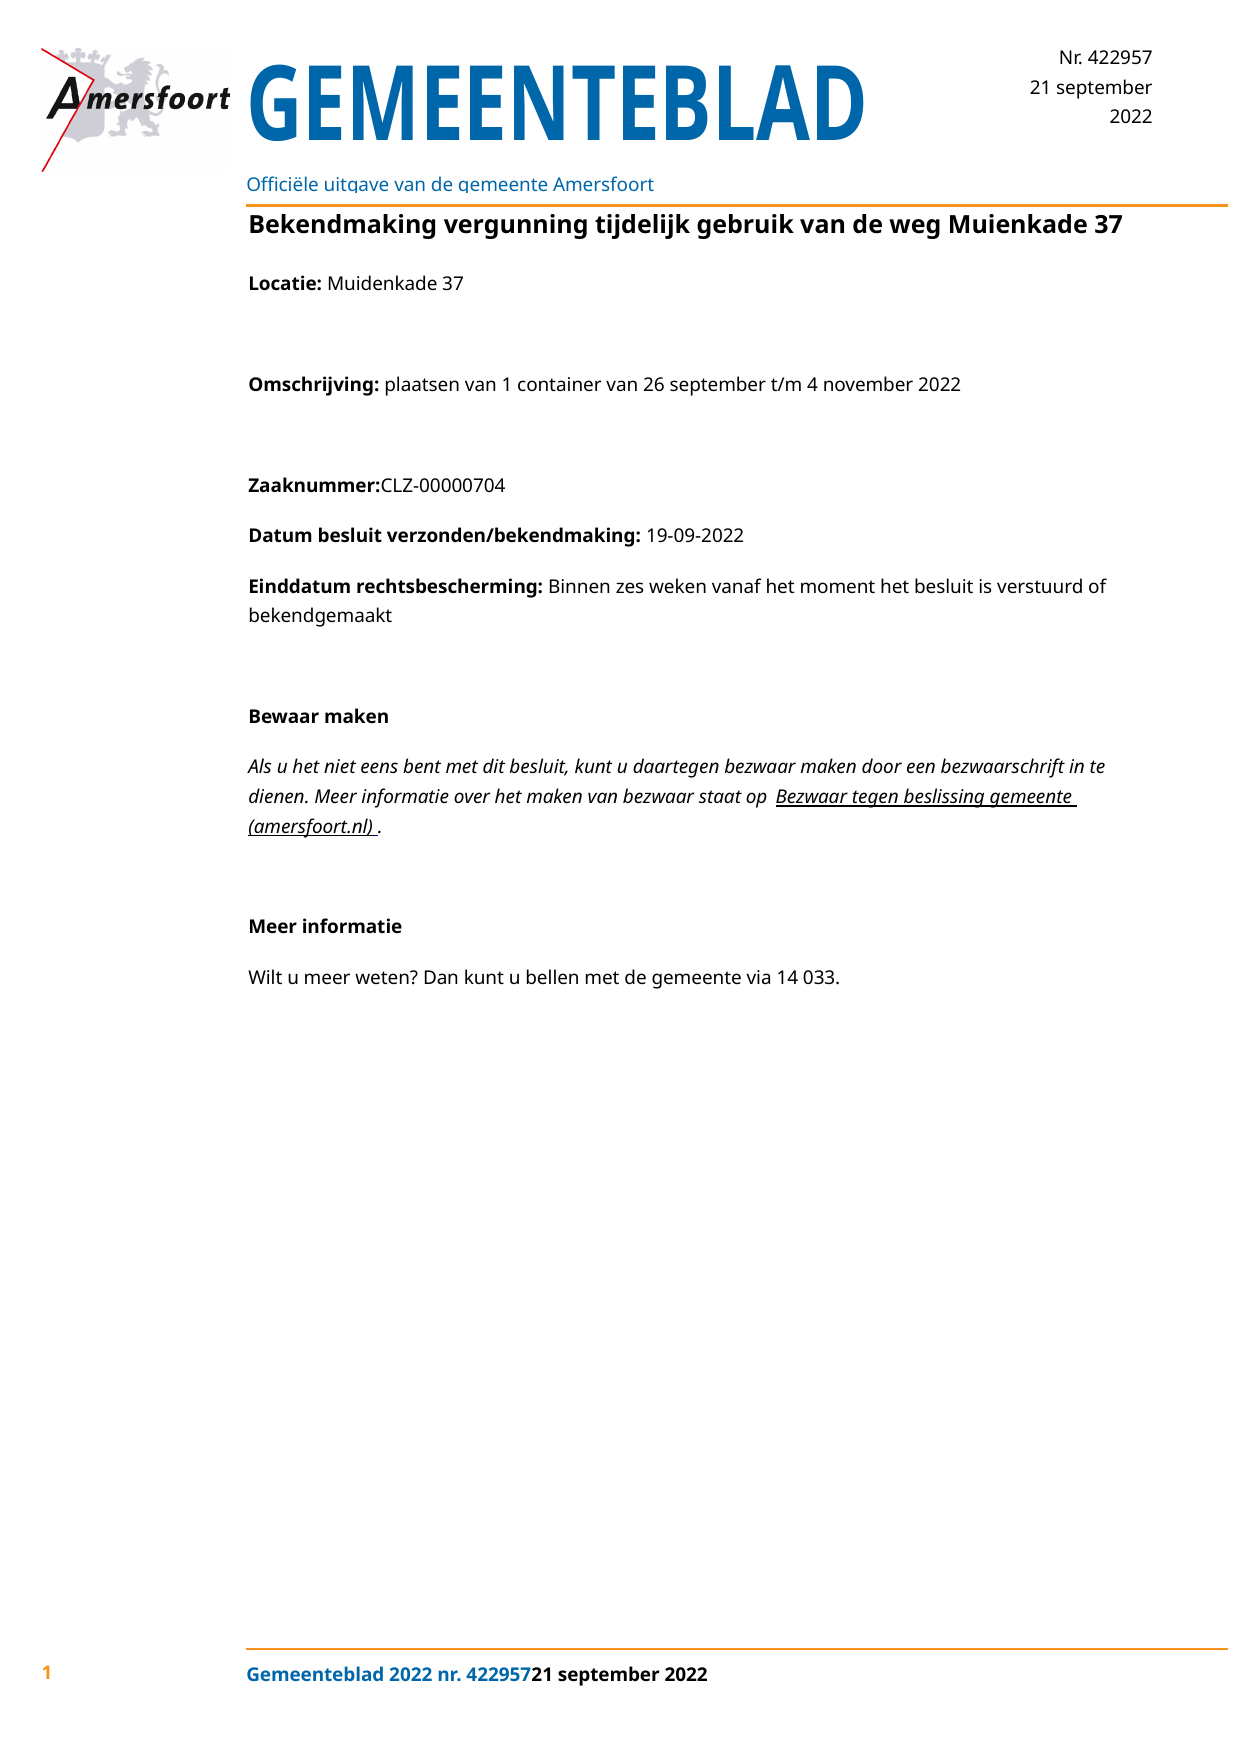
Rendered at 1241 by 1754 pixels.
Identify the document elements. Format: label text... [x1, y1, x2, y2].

text Bekendmaking vergunning tijdelijk gebruik van de weg Muienkade 37 [248, 207, 1152, 241]
text Wilt u meer weten? Dan kunt u bellen met de gemeente via 14 033. [248, 964, 1152, 990]
text Zaaknummer:CLZ-00000704 [248, 472, 1152, 498]
text Einddatum rechtsbescherming: Binnen zes weken vanaf het moment het besluit is verstuurd of bekendgemaakt [248, 573, 1152, 628]
text Datum besluit verzonden/bekendmaking: 19-09-2022 [248, 522, 1152, 548]
text Meer informatie [248, 914, 1152, 939]
text Als u het niet eens bent met dit besluit, kunt u daartegen bezwaar maken door een bezwaarschrift in te dienen. Meer informatie over het maken van bezwaar staat op Bezwaar tegen beslissing gemeente (amersfoort.nl) . [248, 754, 1152, 838]
picture [41, 47, 231, 172]
text Omschrijving: plaatsen van 1 container van 26 september t/m 4 november 2022 [248, 371, 1152, 397]
text Bewaar maken [248, 703, 1152, 729]
text Locatie: Muidenkade 37 [248, 270, 1152, 296]
